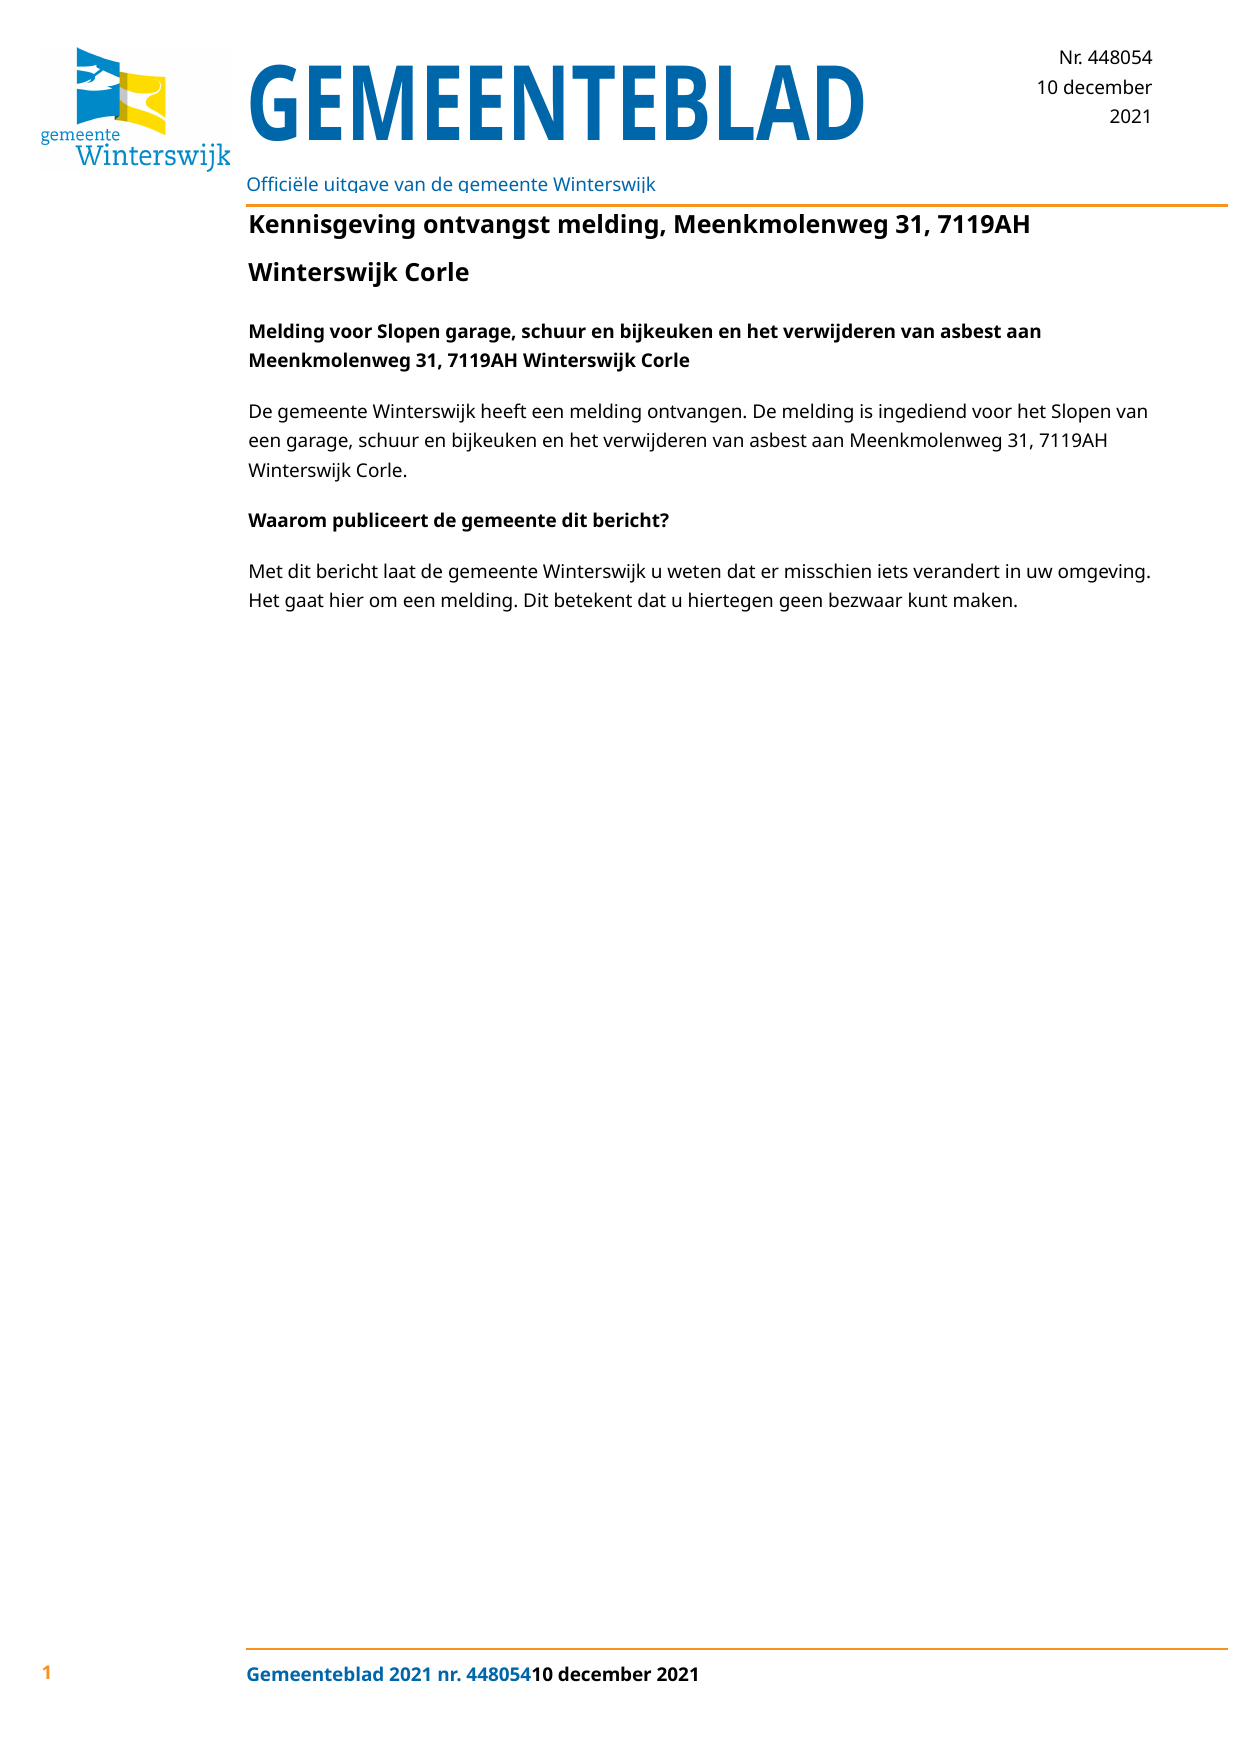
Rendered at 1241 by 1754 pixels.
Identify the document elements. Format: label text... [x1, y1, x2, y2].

text Kennisgeving ontvangst melding, Meenkmolenweg 31, 7119AH Winterswijk Corle [248, 207, 1152, 288]
picture [41, 47, 231, 172]
text De gemeente Winterswijk heeft een melding ontvangen. De melding is ingediend voor het Slopen van een garage, schuur en bijkeuken en het verwijderen van asbest aan Meenkmolenweg 31, 7119AH Winterswijk Corle. [248, 398, 1152, 483]
text Waarom publiceert de gemeente dit bericht? [248, 507, 1152, 533]
text Melding voor Slopen garage, schuur en bijkeuken en het verwijderen van asbest aan Meenkmolenweg 31, 7119AH Winterswijk Corle [248, 318, 1152, 373]
picture [225, 153, 231, 162]
text Met dit bericht laat de gemeente Winterswijk u weten dat er misschien iets verandert in uw omgeving. Het gaat hier om een melding. Dit betekent dat u hiertegen geen bezwaar kunt maken. [248, 558, 1152, 613]
